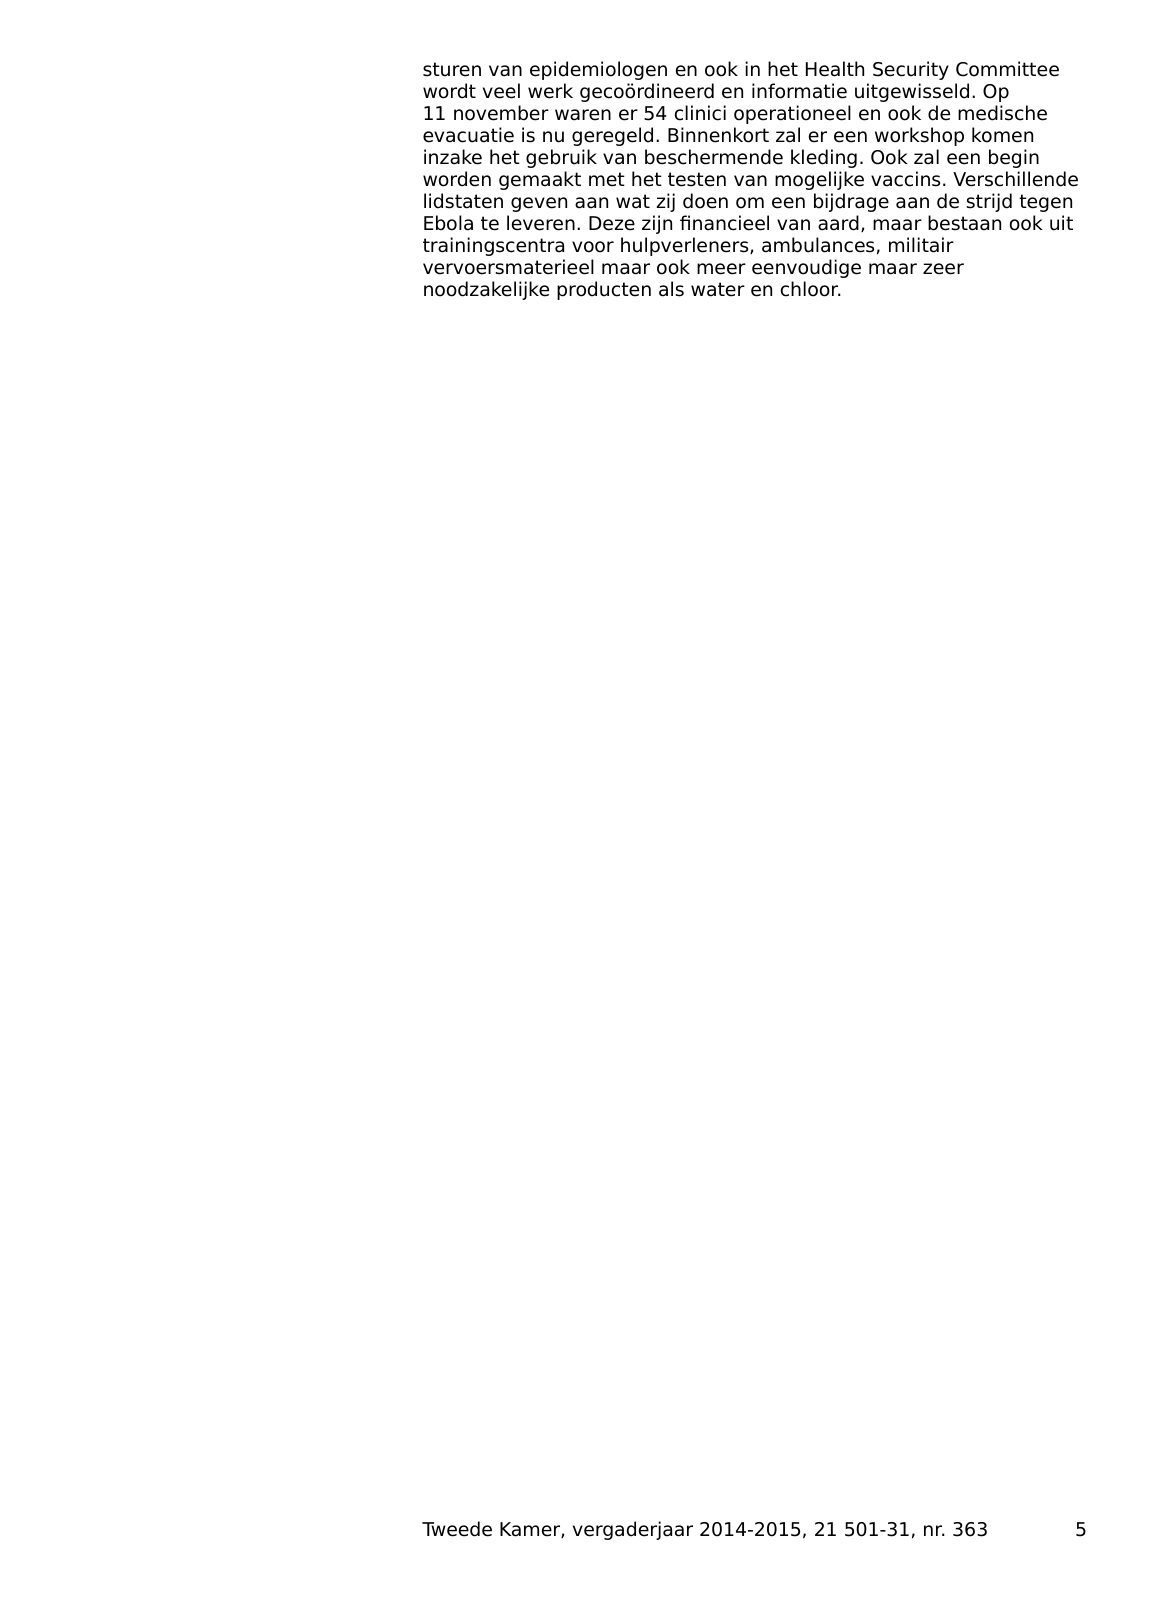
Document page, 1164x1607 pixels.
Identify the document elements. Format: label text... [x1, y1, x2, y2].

text sturen van epidemiologen en ook in het Health Security Committee wordt veel werk gecoördineerd en informatie uitgewisseld. Op 11 november waren er 54 clinici operationeel en ook de medische evacuatie is nu geregeld. Binnenkort zal er een workshop komen inzake het gebruik van beschermende kleding. Ook zal een begin worden gemaakt met het testen van mogelijke vaccins. Verschillende lidstaten geven aan wat zij doen om een bijdrage aan de strijd tegen Ebola te leveren. Deze zijn financieel van aard, maar bestaan ook uit trainingscentra voor hulpverleners, ambulances, militair vervoersmaterieel maar ook meer eenvoudige maar zeer noodzakelijke producten als water en chloor. [422, 59, 1087, 301]
